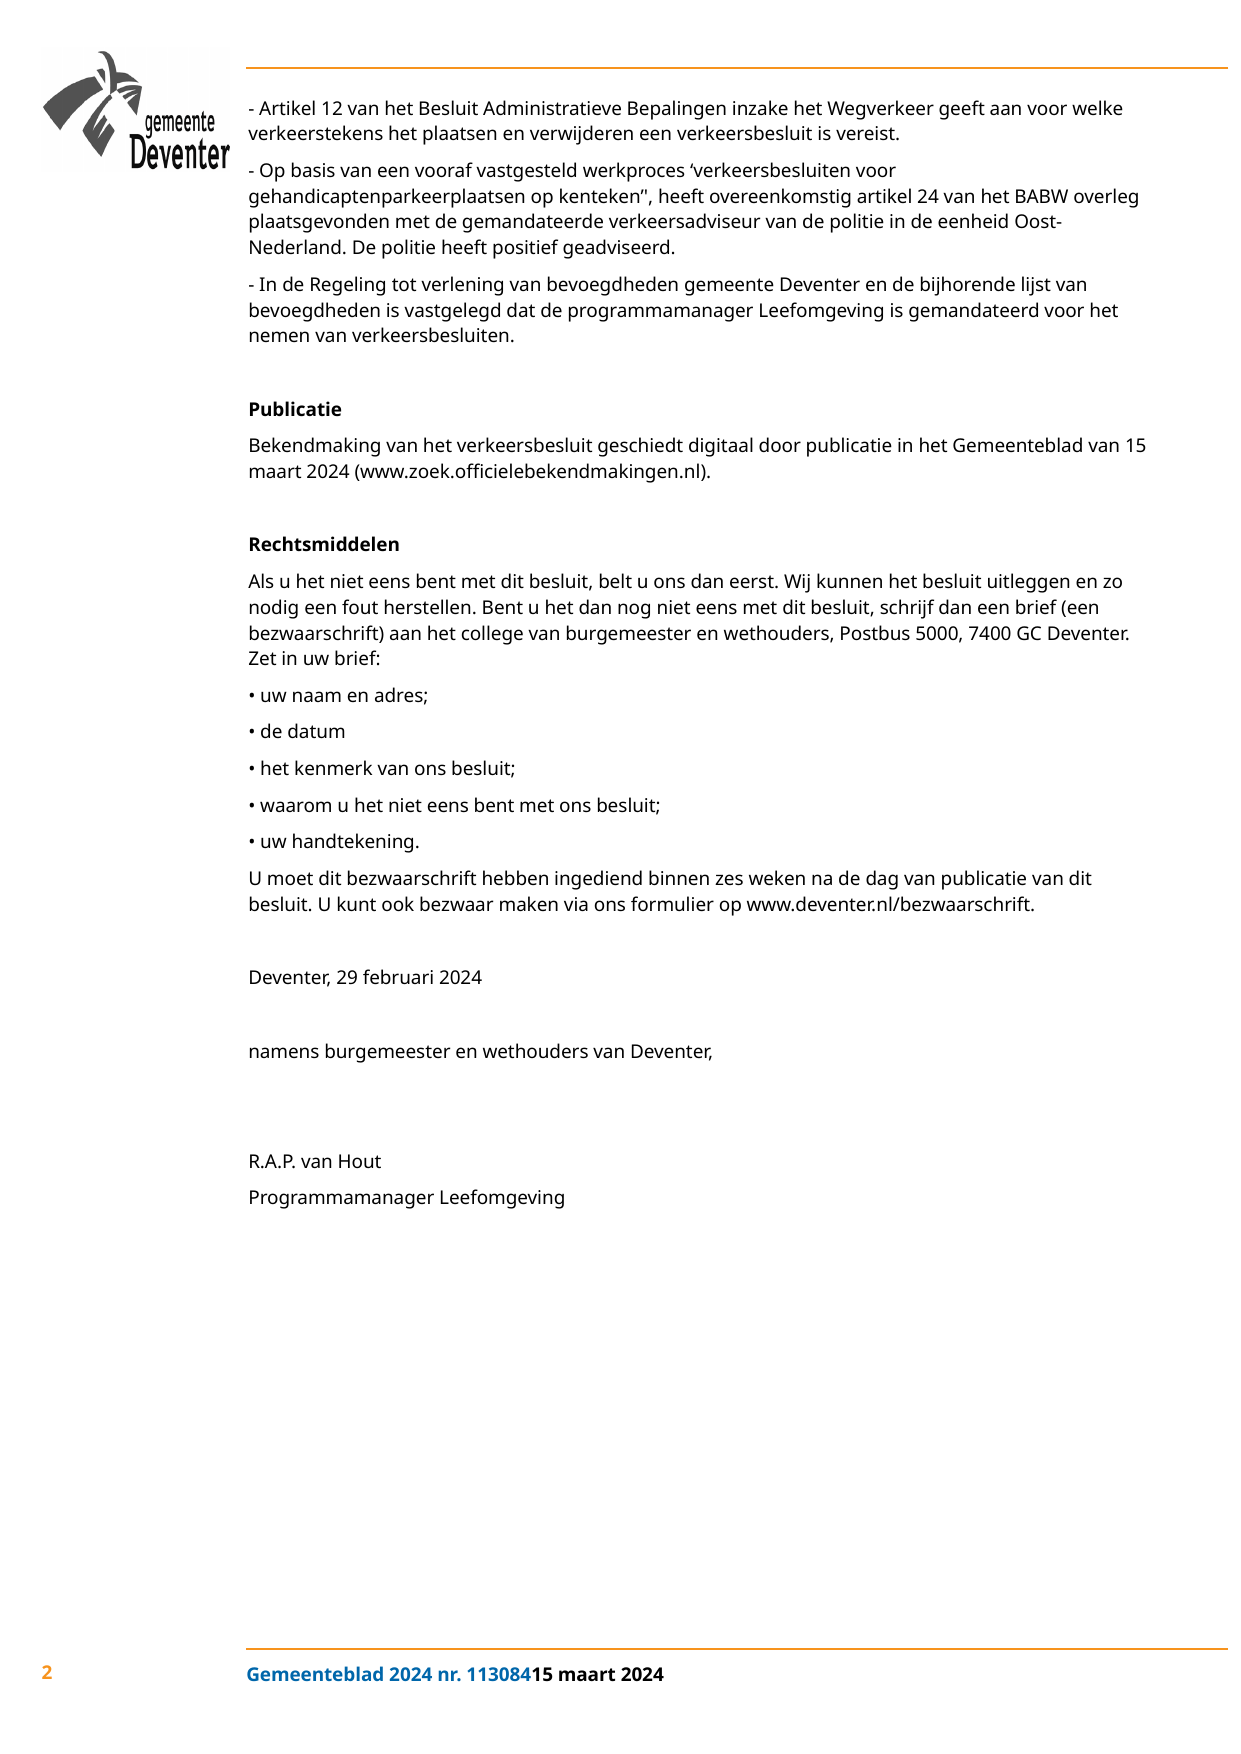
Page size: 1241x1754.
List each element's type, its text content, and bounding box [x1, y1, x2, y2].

text • het kenmerk van ons besluit; [248, 755, 1152, 781]
text Programmamanager Leefomgeving [248, 1184, 1152, 1210]
text - Artikel 12 van het Besluit Administratieve Bepalingen inzake het Wegverkeer geeft aan voor welke verkeerstekens het plaatsen en verwijderen een verkeersbesluit is vereist. [248, 95, 1152, 146]
text Publicatie [248, 396, 1152, 422]
text Bekendmaking van het verkeersbesluit geschiedt digitaal door publicatie in het Gemeenteblad van 15 maart 2024 (www.zoek.officielebekendmakingen.nl). [248, 432, 1152, 484]
text U moet dit bezwaarschrift hebben ingediend binnen zes weken na de dag van publicatie van dit besluit. U kunt ook bezwaar maken via ons formulier op www.deventer.nl/bezwaarschrift. [248, 865, 1152, 917]
text R.A.P. van Hout [248, 1148, 1152, 1173]
text namens burgemeester en wethouders van Deventer, [248, 1038, 1152, 1063]
text • waarom u het niet eens bent met ons besluit; [248, 792, 1152, 818]
text • uw handtekening. [248, 829, 1152, 854]
text Deventer, 29 februari 2024 [248, 964, 1152, 990]
text • uw naam en adres; [248, 682, 1152, 708]
picture [41, 47, 231, 172]
text Rechtsmiddelen [248, 532, 1152, 557]
text - Op basis van een vooraf vastgesteld werkproces ‘verkeersbesluiten voor gehandicaptenparkeerplaatsen op kenteken’', heeft overeenkomstig artikel 24 van het BABW overleg plaatsgevonden met de gemandateerde verkeersadviseur van de politie in de eenheid Oost-Nederland. De politie heeft positief geadviseerd. [248, 157, 1152, 260]
text • de datum [248, 719, 1152, 744]
text - In de Regeling tot verlening van bevoegdheden gemeente Deventer en de bijhorende lijst van bevoegdheden is vastgelegd dat de programmamanager Leefomgeving is gemandateerd voor het nemen van verkeersbesluiten. [248, 271, 1152, 348]
text Als u het niet eens bent met dit besluit, belt u ons dan eerst. Wij kunnen het besluit uitleggen en zo nodig een fout herstellen. Bent u het dan nog niet eens met dit besluit, schrijf dan een brief (een bezwaarschrift) aan het college van burgemeester en wethouders, Postbus 5000, 7400 GC Deventer. Zet in uw brief: [248, 568, 1152, 671]
